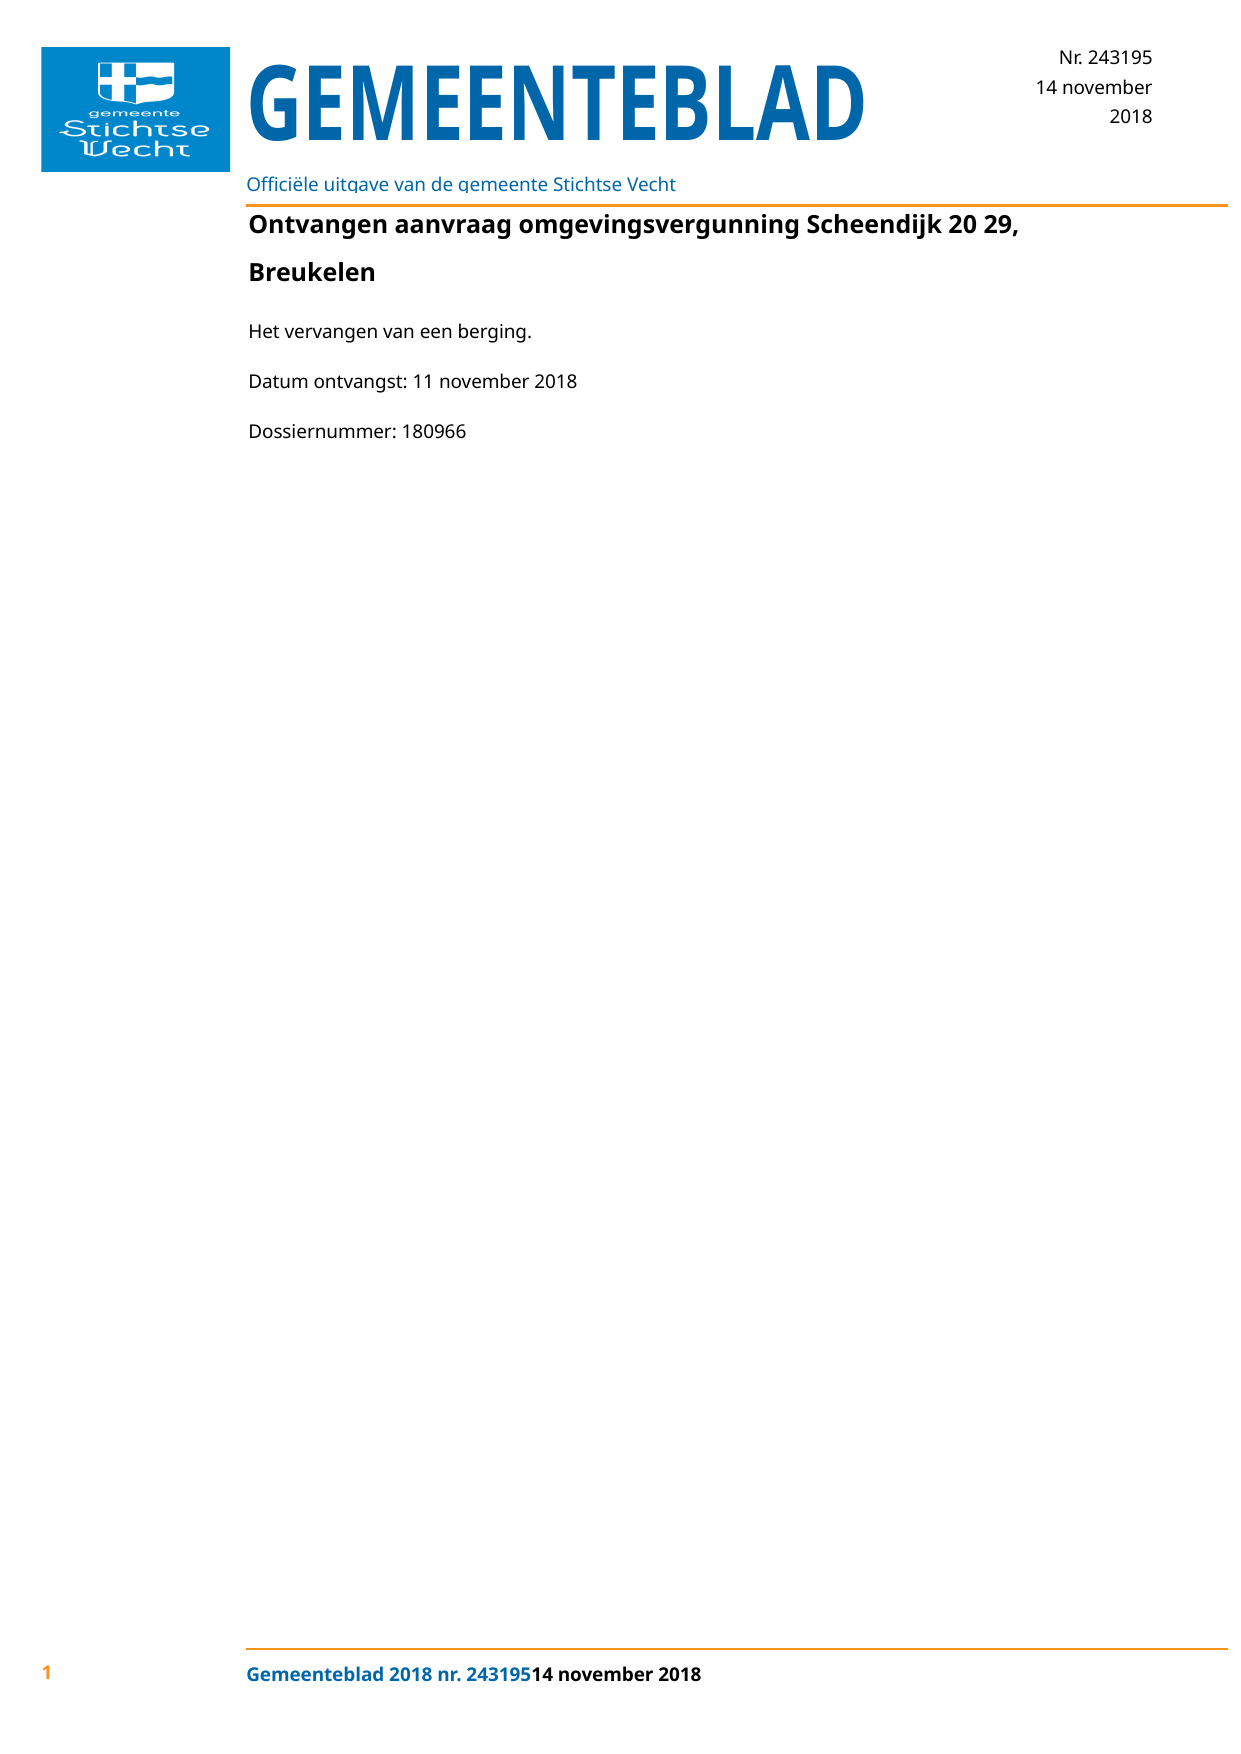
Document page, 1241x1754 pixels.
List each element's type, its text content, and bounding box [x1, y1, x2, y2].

picture [137, 63, 174, 103]
picture [99, 63, 135, 101]
text Het vervangen van een berging. [248, 318, 1152, 344]
text Dossiernummer: 180966 [248, 419, 1152, 444]
text Ontvangen aanvraag omgevingsvergunning Scheendijk 20 29, Breukelen [248, 207, 1152, 288]
text Datum ontvangst: 11 november 2018 [248, 368, 1152, 394]
